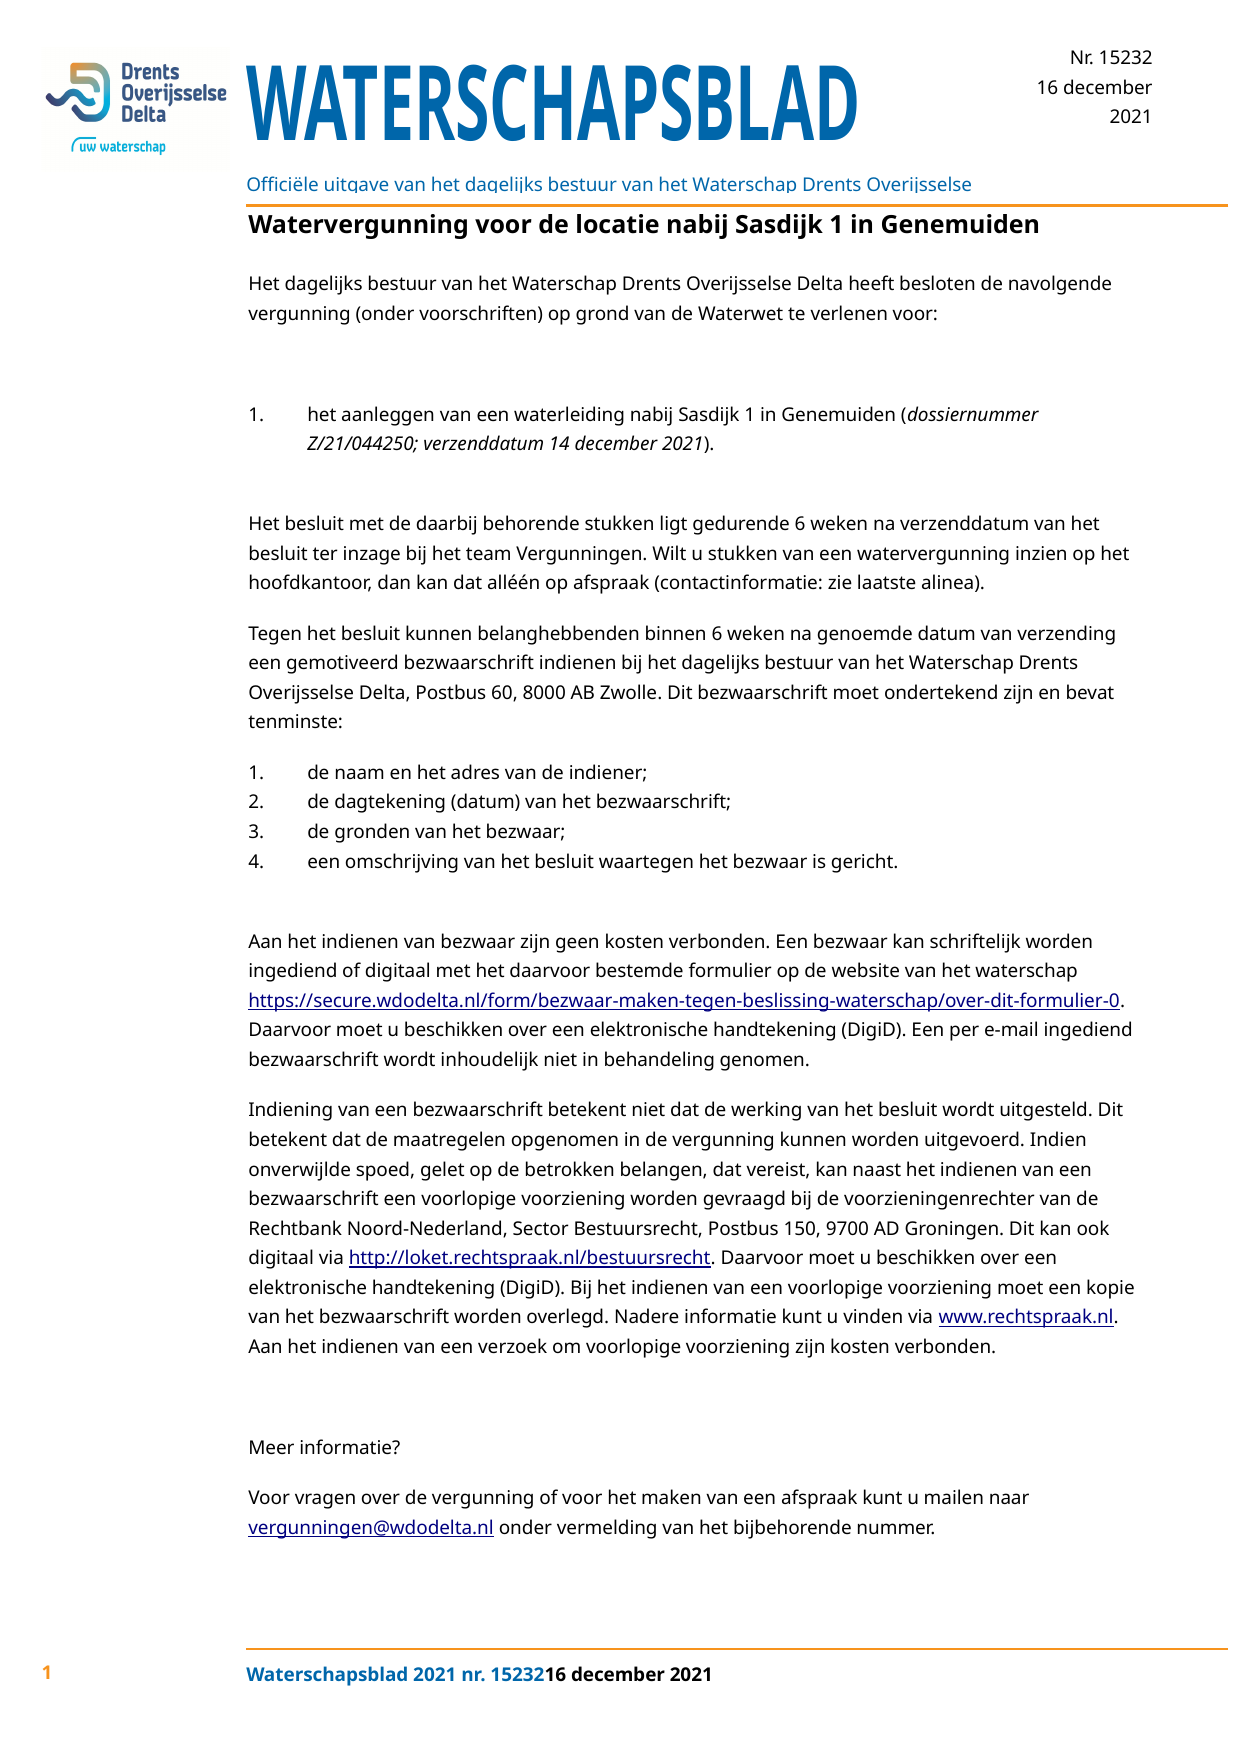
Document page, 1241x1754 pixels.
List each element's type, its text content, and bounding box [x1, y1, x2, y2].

list het aanleggen van een waterleiding nabij Sasdijk 1 in Genemuiden (dossiernummer Z/21/044250; verzenddatum 14 december 2021). [248, 401, 1152, 456]
list de gronden van het bezwaar; [248, 818, 1152, 844]
text Voor vragen over de vergunning of voor het maken van een afspraak kunt u mailen naar vergunningen@wdodelta.nl onder vermelding van het bijbehorende nummer. [248, 1484, 1152, 1540]
text Meer informatie? [248, 1434, 1152, 1460]
list de dagtekening (datum) van het bezwaarschrift; [248, 789, 1152, 814]
text Indiening van een bezwaarschrift betekent niet dat de werking van het besluit wordt uitgesteld. Dit betekent dat de maatregelen opgenomen in de vergunning kunnen worden uitgevoerd. Indien onverwijlde spoed, gelet op de betrokken belangen, dat vereist, kan naast het indienen van een bezwaarschrift een voorlopige voorziening worden gevraagd bij de voorzieningenrechter van de Rechtbank Noord-Nederland, Sector Bestuursrecht, Postbus 150, 9700 AD Groningen. Dit kan ook digitaal via http://loket.rechtspraak.nl/bestuursrecht. Daarvoor moet u beschikken over een elektronische handtekening (DigiD). Bij het indienen van een voorlopige voorziening moet een kopie van het bezwaarschrift worden overlegd. Nadere informatie kunt u vinden via www.rechtspraak.nl. Aan het indienen van een verzoek om voorlopige voorziening zijn kosten verbonden. [248, 1097, 1152, 1359]
text Het dagelijks bestuur van het Waterschap Drents Overijsselse Delta heeft besloten de navolgende vergunning (onder voorschriften) op grond van de Waterwet te verlenen voor: [248, 270, 1152, 326]
text Het besluit met de daarbij behorende stukken ligt gedurende 6 weken na verzenddatum van het besluit ter inzage bij het team Vergunningen. Wilt u stukken van een watervergunning inzien op het hoofdkantoor, dan kan dat alléén op afspraak (contactinformatie: zie laatste alinea). [248, 510, 1152, 595]
text Aan het indienen van bezwaar zijn geen kosten verbonden. Een bezwaar kan schriftelijk worden ingediend of digitaal met het daarvoor bestemde formulier op de website van het waterschap https://secure.wdodelta.nl/form/bezwaar-maken-tegen-beslissing-waterschap/over-dit-formulier-0. Daarvoor moet u beschikken over een elektronische handtekening (DigiD). Een per e-mail ingediend bezwaarschrift wordt inhoudelijk niet in behandeling genomen. [248, 928, 1152, 1072]
text Watervergunning voor de locatie nabij Sasdijk 1 in Genemuiden [248, 207, 1152, 241]
list een omschrijving van het besluit waartegen het bezwaar is gericht. [248, 848, 1152, 873]
picture [41, 47, 231, 172]
text Tegen het besluit kunnen belanghebbenden binnen 6 weken na genoemde datum van verzending een gemotiveerd bezwaarschrift indienen bij het dagelijks bestuur van het Waterschap Drents Overijsselse Delta, Postbus 60, 8000 AB Zwolle. Dit bezwaarschrift moet ondertekend zijn en bevat tenminste: [248, 620, 1152, 734]
list de naam en het adres van de indiener; [248, 759, 1152, 785]
